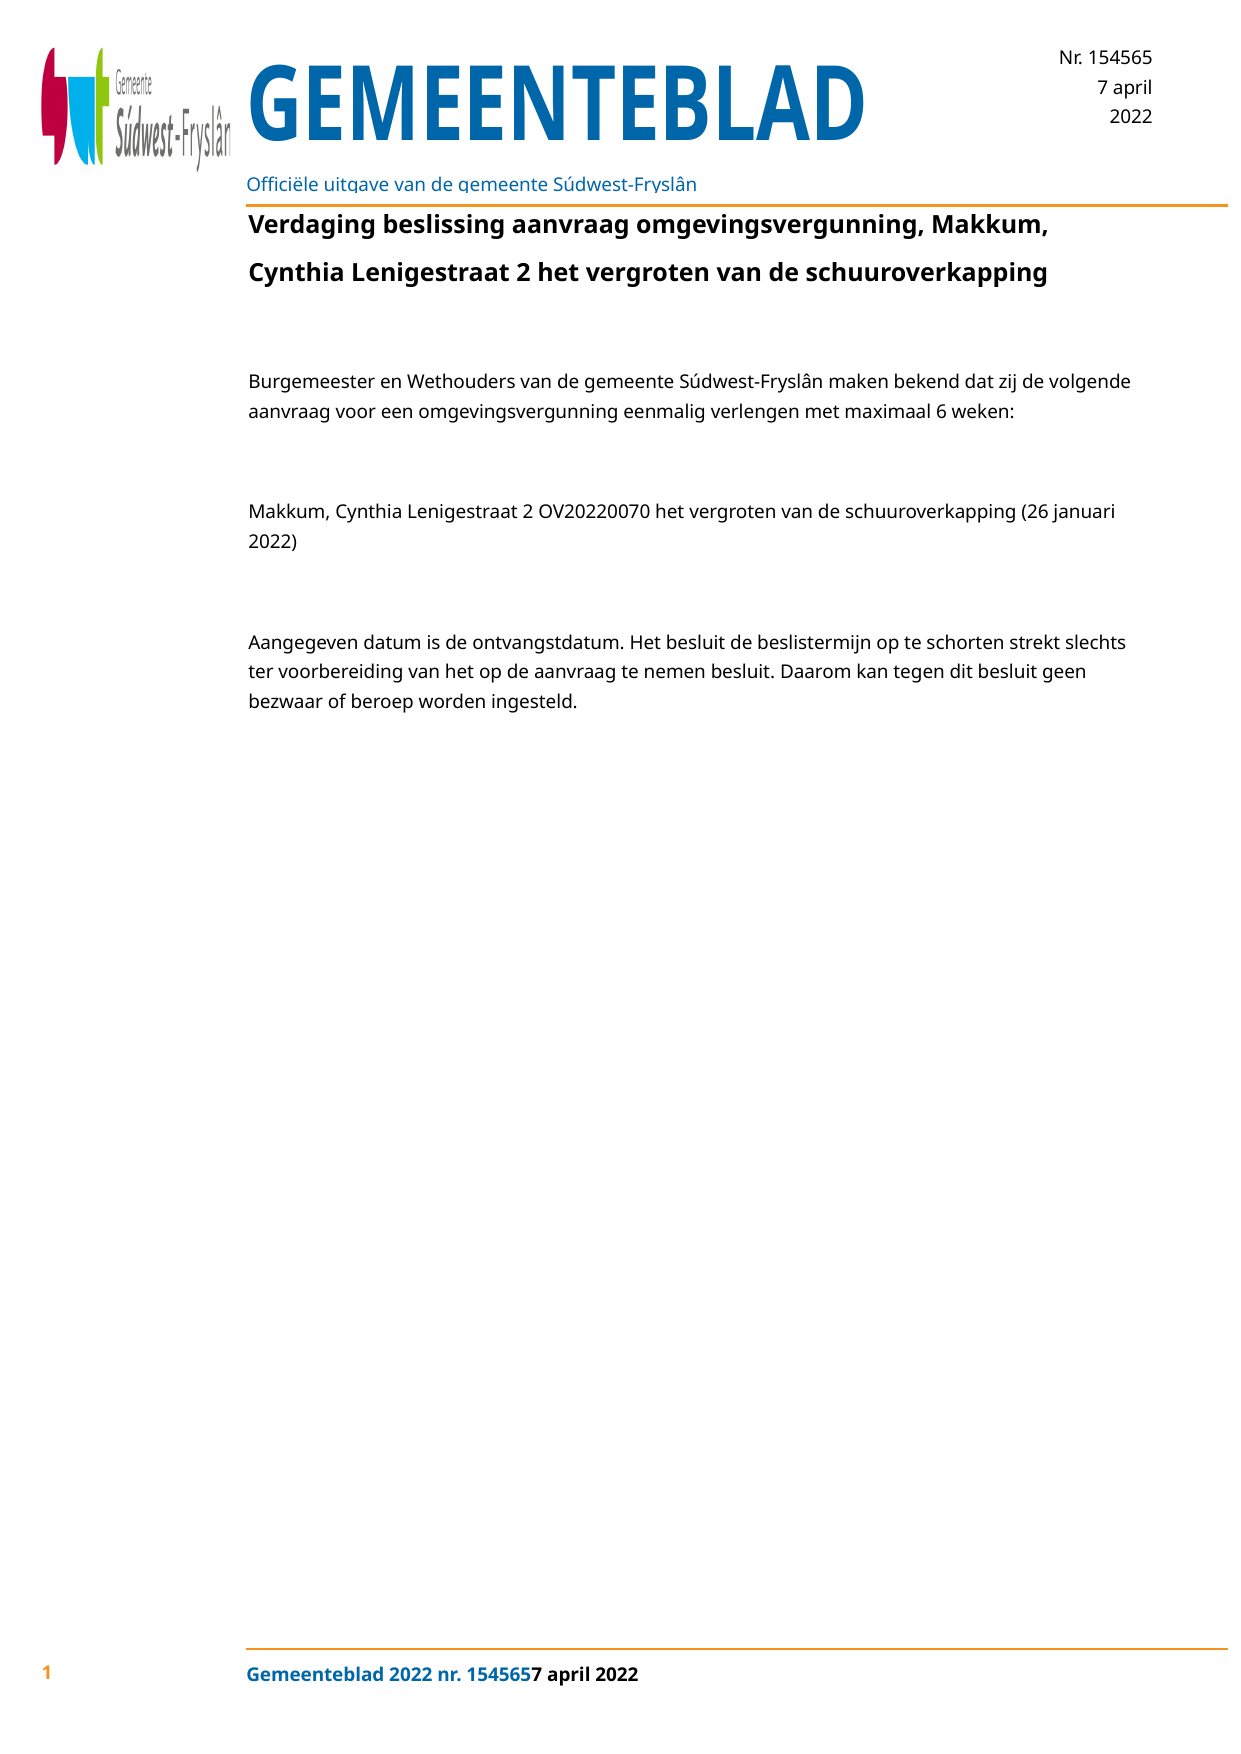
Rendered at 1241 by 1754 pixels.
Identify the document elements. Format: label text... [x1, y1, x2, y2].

text Verdaging beslissing aanvraag omgevingsvergunning, Makkum, Cynthia Lenigestraat 2 het vergroten van de schuuroverkapping [248, 207, 1152, 288]
text Burgemeester en Wethouders van de gemeente Súdwest-Fryslân maken bekend dat zij de volgende aanvraag voor een omgevingsvergunning eenmalig verlengen met maximaal 6 weken: [248, 368, 1152, 424]
picture [41, 47, 231, 172]
text Aangegeven datum is de ontvangstdatum. Het besluit de beslistermijn op te schorten strekt slechts ter voorbereiding van het op de aanvraag te nemen besluit. Daarom kan tegen dit besluit geen bezwaar of beroep worden ingesteld. [248, 629, 1152, 714]
text Makkum, Cynthia Lenigestraat 2 OV20220070 het vergroten van de schuuroverkapping (26 januari 2022) [248, 499, 1152, 554]
